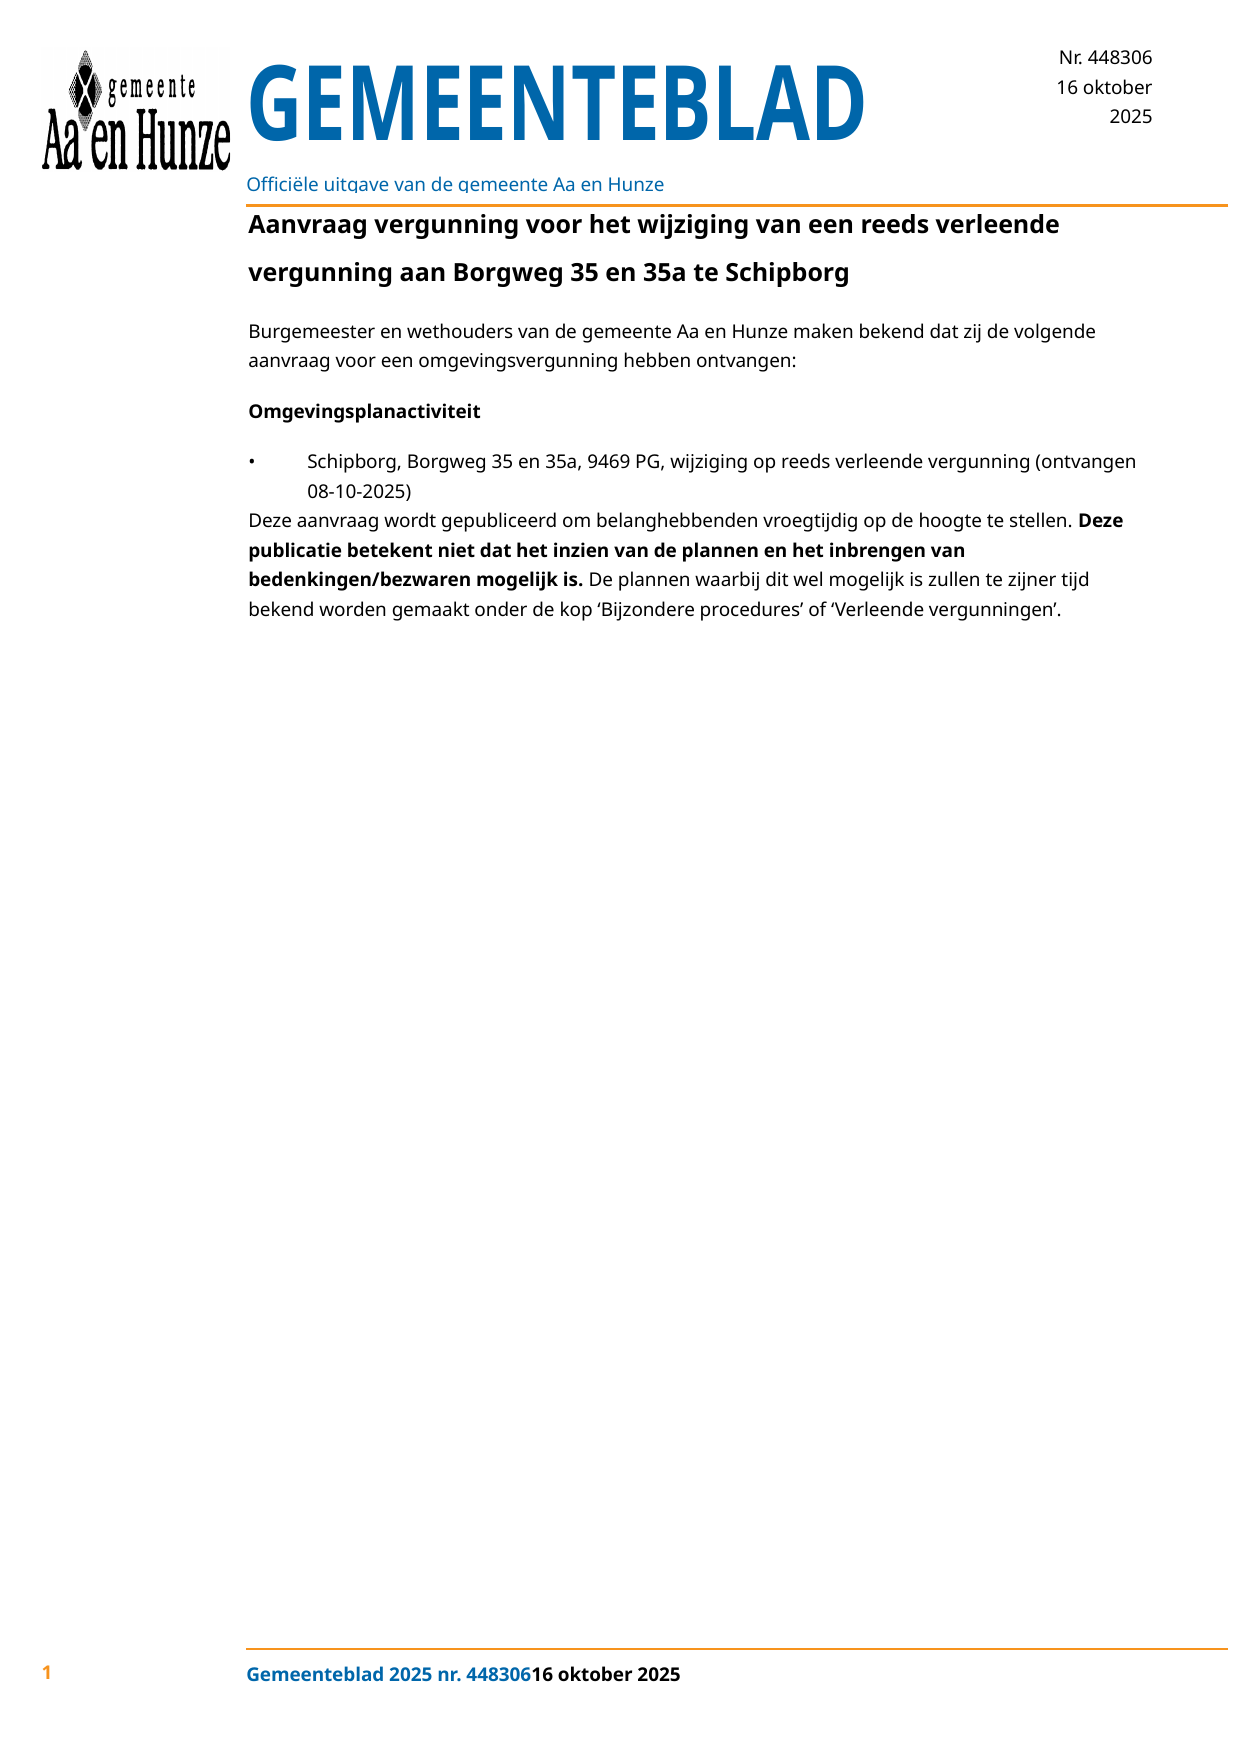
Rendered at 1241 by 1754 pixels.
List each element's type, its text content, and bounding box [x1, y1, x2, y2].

text Aanvraag vergunning voor het wijziging van een reeds verleende vergunning aan Borgweg 35 en 35a te Schipborg [248, 207, 1152, 288]
text Deze aanvraag wordt gepubliceerd om belanghebbenden vroegtijdig op de hoogte te stellen. Deze publicatie betekent niet dat het inzien van de plannen en het inbrengen van bedenkingen/bezwaren mogelijk is. De plannen waarbij dit wel mogelijk is zullen te zijner tijd bekend worden gemaakt onder de kop ‘Bijzondere procedures’ of ‘Verleende vergunningen’. [248, 507, 1152, 622]
picture [41, 47, 231, 172]
list Schipborg, Borgweg 35 en 35a, 9469 PG, wijziging op reeds verleende vergunning (ontvangen 08-10-2025) [248, 448, 1152, 504]
text Burgemeester en wethouders van de gemeente Aa en Hunze maken bekend dat zij de volgende aanvraag voor een omgevingsvergunning hebben ontvangen: [248, 318, 1152, 373]
text Omgevingsplanactiviteit [248, 398, 1152, 424]
